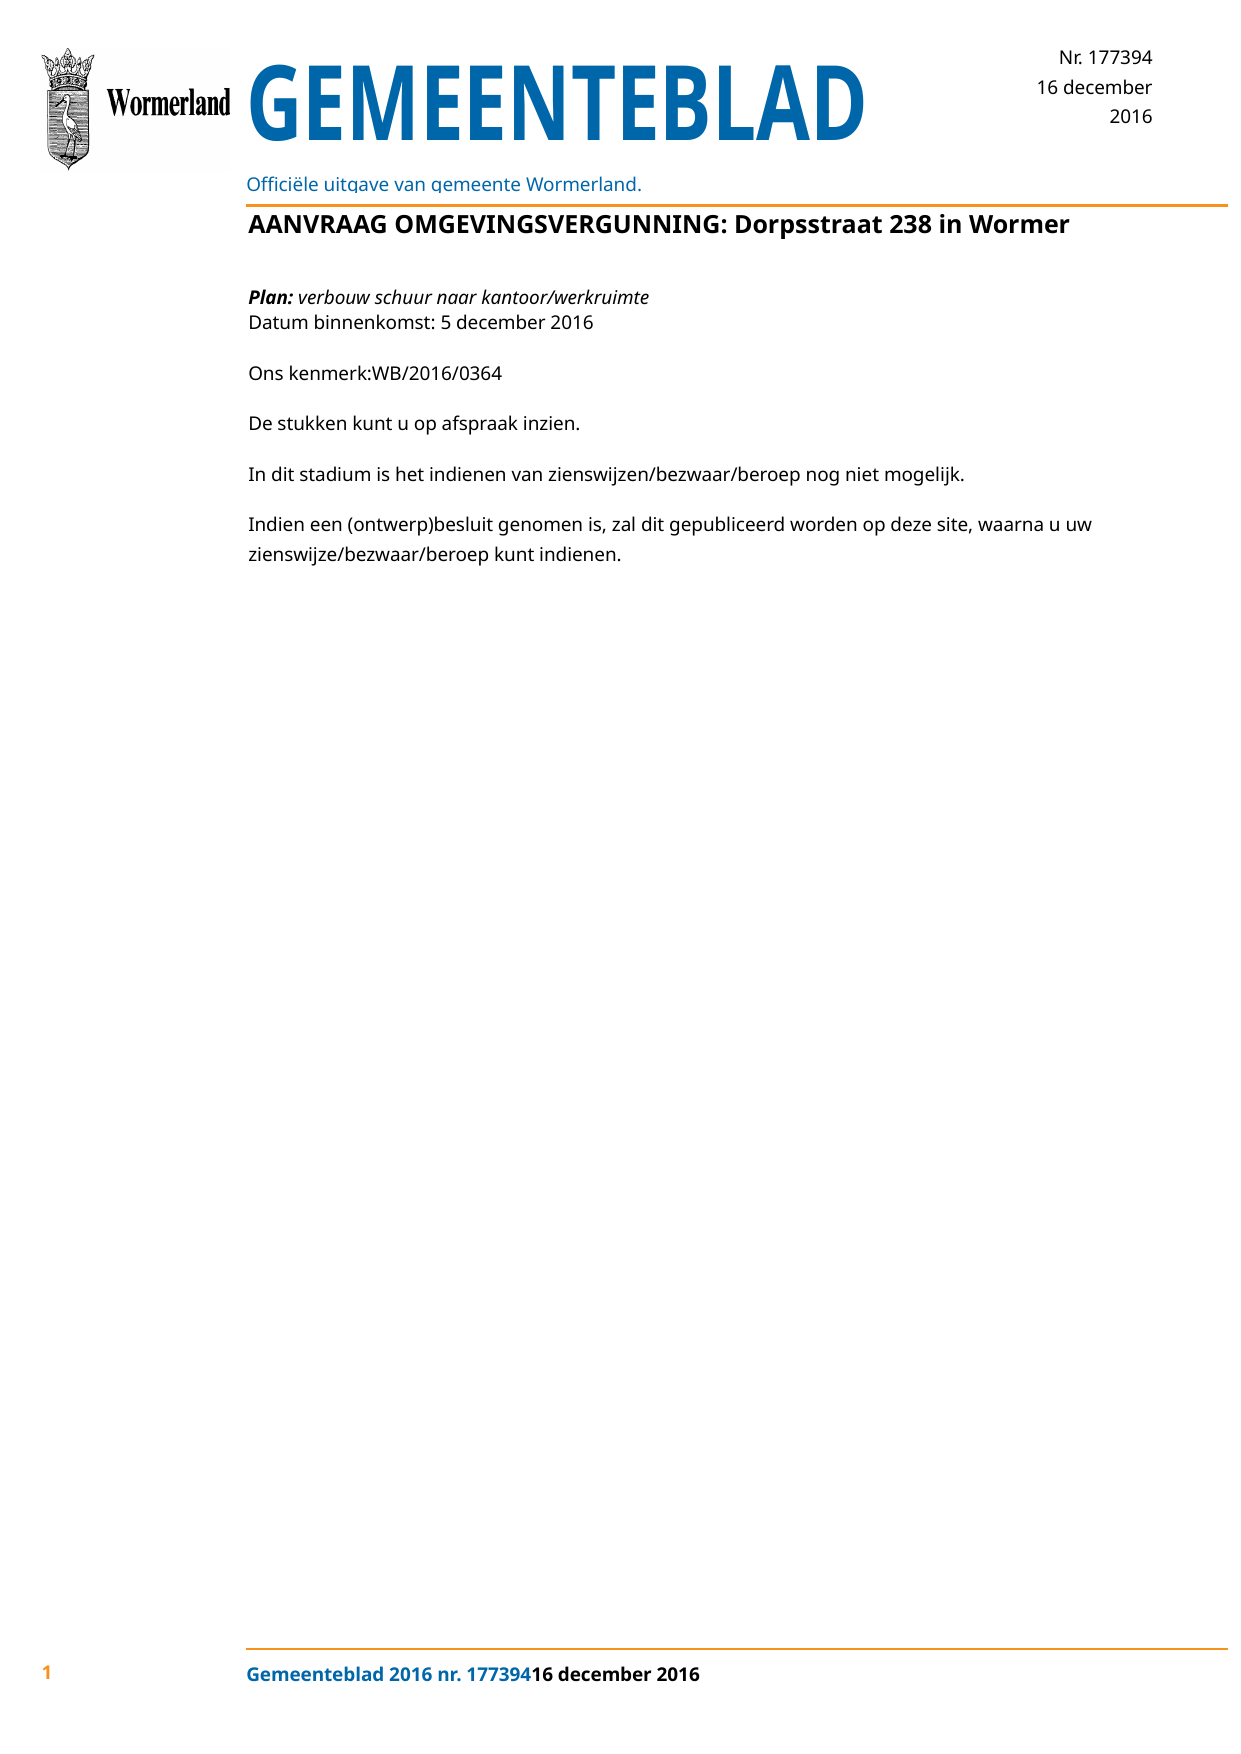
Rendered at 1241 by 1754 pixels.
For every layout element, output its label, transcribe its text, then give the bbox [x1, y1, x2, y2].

text Ons kenmerk:WB/2016/0364 [248, 360, 1152, 386]
text De stukken kunt u op afspraak inzien. [248, 410, 1152, 436]
text Indien een (ontwerp)besluit genomen is, zal dit gepubliceerd worden op deze site, waarna u uw zienswijze/bezwaar/beroep kunt indienen. [248, 511, 1152, 567]
text Plan: verbouw schuur naar kantoor/werkruimte [248, 284, 1152, 309]
picture [41, 47, 231, 172]
text AANVRAAG OMGEVINGSVERGUNNING: Dorpsstraat 238 in Wormer [248, 207, 1152, 241]
text In dit stadium is het indienen van zienswijzen/bezwaar/beroep nog niet mogelijk. [248, 461, 1152, 487]
text Datum binnenkomst: 5 december 2016 [248, 309, 1152, 335]
